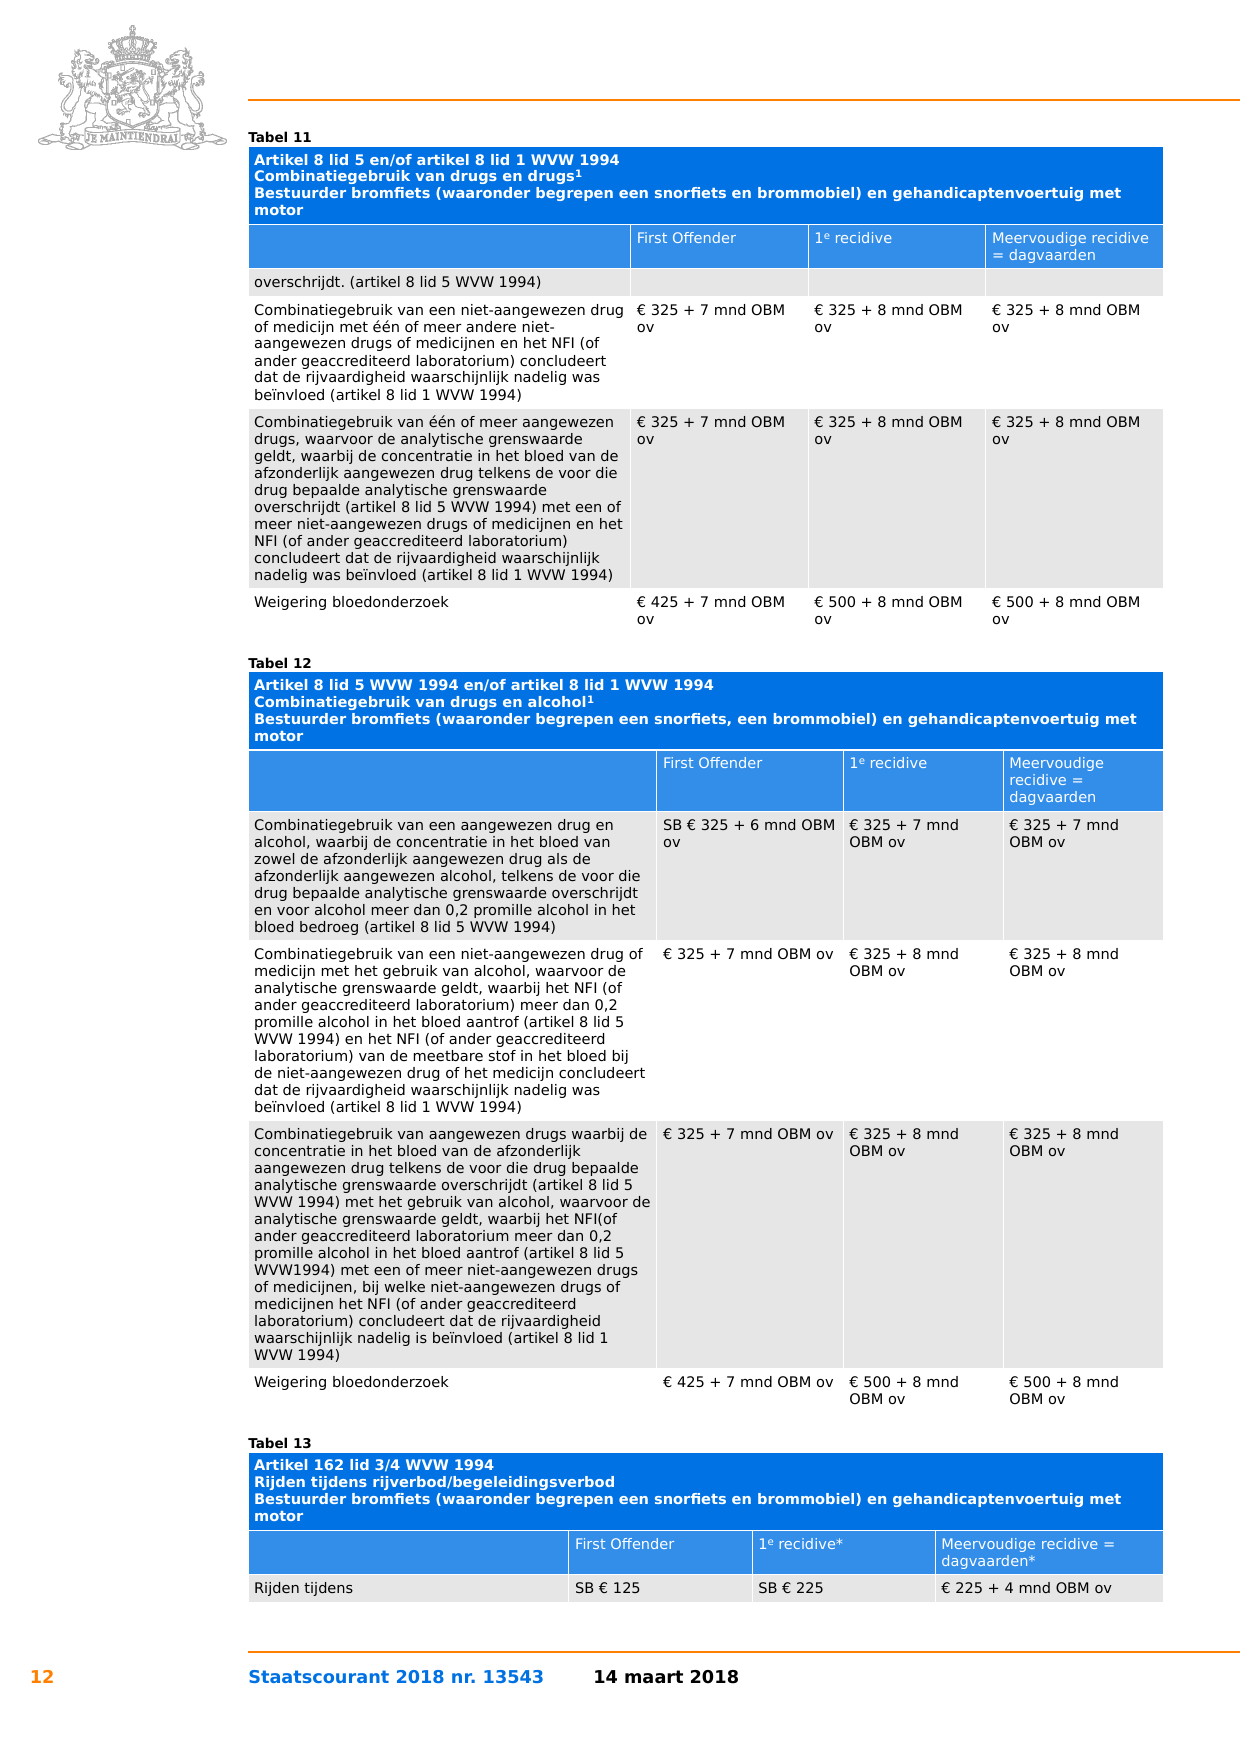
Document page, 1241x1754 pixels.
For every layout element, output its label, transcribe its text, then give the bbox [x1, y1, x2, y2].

table_cell € 325 + 8 mnd OBM ov [844, 941, 1003, 1120]
table_cell Weigering bloedonderzoek [249, 1370, 656, 1413]
table_cell € 325 + 8 mnd OBM ov [1004, 1121, 1163, 1368]
table_cell € 500 + 8 mnd OBM ov [809, 589, 985, 633]
table_cell First Offender [657, 751, 843, 811]
table_cell Meervoudige recidive = dagvaarden* [936, 1531, 1163, 1574]
table_cell € 325 + 8 mnd OBM ov [1004, 941, 1163, 1120]
table_header Tabel 12 [248, 656, 1163, 671]
table_cell [249, 751, 656, 811]
table_cell [249, 1531, 568, 1574]
table_cell € 325 + 8 mnd OBM ov [986, 297, 1163, 408]
table_cell € 225 + 4 mnd OBM ov [936, 1575, 1163, 1602]
table_cell SB € 125 [569, 1575, 752, 1602]
table_cell 1e recidive* [753, 1531, 935, 1574]
table_cell Artikel 8 lid 5 en/of artikel 8 lid 1 WVW 1994 Combinatiegebruik van drugs en drugs1 Bestuurder bromfiets (waaronder begrepen een snorfiets en brommobiel) en gehandicaptenvoertuig met motor [249, 147, 1163, 224]
picture [38, 25, 227, 150]
table_cell € 325 + 7 mnd OBM ov [1004, 812, 1163, 940]
table_cell SB € 325 + 6 mnd OBM ov [657, 812, 843, 940]
table_cell € 325 + 7 mnd OBM ov [631, 409, 808, 588]
table_cell Meervoudige recidive = dagvaarden [1004, 751, 1163, 811]
table_cell € 325 + 7 mnd OBM ov [657, 1121, 843, 1368]
table_cell Combinatiegebruik van een aangewezen drug en alcohol, waarbij de concentratie in het bloed van zowel de afzonderlijk aangewezen drug als de afzonderlijk aangewezen alcohol, telkens de voor die drug bepaalde analytische grenswaarde overschrijdt en voor alcohol meer dan 0,2 promille alcohol in het bloed bedroeg (artikel 8 lid 5 WVW 1994) [249, 812, 656, 940]
table_cell Artikel 162 lid 3/4 WVW 1994 Rijden tijdens rijverbod/begeleidingsverbod Bestuurder bromfiets (waaronder begrepen een snorfiets en brommobiel) en gehandicaptenvoertuig met motor [249, 1453, 1163, 1530]
table_cell 1e recidive [844, 751, 1003, 811]
table_cell € 425 + 7 mnd OBM ov [631, 589, 808, 633]
table_cell Weigering bloedonderzoek [249, 589, 630, 633]
table_cell € 325 + 8 mnd OBM ov [844, 1121, 1003, 1368]
table_cell € 325 + 7 mnd OBM ov [844, 812, 1003, 940]
table_cell € 325 + 8 mnd OBM ov [809, 409, 985, 588]
table_cell Meervoudige recidive = dagvaarden [986, 225, 1163, 268]
table_cell € 500 + 8 mnd OBM ov [844, 1370, 1003, 1413]
table_cell First Offender [569, 1531, 752, 1574]
table_cell € 325 + 7 mnd OBM ov [631, 297, 808, 408]
table_cell Artikel 8 lid 5 WVW 1994 en/of artikel 8 lid 1 WVW 1994 Combinatiegebruik van drugs en alcohol1 Bestuurder bromfiets (waaronder begrepen een snorfiets, een brommobiel) en gehandicaptenvoertuig met motor [249, 672, 1163, 749]
table_cell [249, 225, 630, 268]
table_cell Combinatiegebruik van aangewezen drugs waarbij de concentratie in het bloed van de afzonderlijk aangewezen drug telkens de voor die drug bepaalde analytische grenswaarde overschrijdt (artikel 8 lid 5 WVW 1994) met het gebruik van alcohol, waarvoor de analytische grenswaarde geldt, waarbij het NFI(of ander geaccrediteerd laboratorium meer dan 0,2 promille alcohol in het bloed aantrof (artikel 8 lid 5 WVW1994) met een of meer niet-aangewezen drugs of medicijnen, bij welke niet-aangewezen drugs of medicijnen het NFI (of ander geaccrediteerd laboratorium) concludeert dat de rijvaardigheid waarschijnlijk nadelig is beïnvloed (artikel 8 lid 1 WVW 1994) [249, 1121, 656, 1368]
table_header Tabel 13 [248, 1436, 1163, 1452]
table_cell € 500 + 8 mnd OBM ov [1004, 1370, 1163, 1413]
table_cell First Offender [631, 225, 808, 268]
table_cell 1e recidive [809, 225, 985, 268]
table_cell Combinatiegebruik van een niet-aangewezen drug of medicijn met één of meer andere niet-aangewezen drugs of medicijnen en het NFI (of ander geaccrediteerd laboratorium) concludeert dat de rijvaardigheid waarschijnlijk nadelig was beïnvloed (artikel 8 lid 1 WVW 1994) [249, 297, 630, 408]
table_cell € 500 + 8 mnd OBM ov [986, 589, 1163, 633]
table_header Tabel 11 [248, 130, 1163, 146]
table_cell [986, 269, 1163, 296]
table_cell Combinatiegebruik van een niet-aangewezen drug of medicijn met het gebruik van alcohol, waarvoor de analytische grenswaarde geldt, waarbij het NFI (of ander geaccrediteerd laboratorium) meer dan 0,2 promille alcohol in het bloed aantrof (artikel 8 lid 5 WVW 1994) en het NFI (of ander geaccrediteerd laboratorium) van de meetbare stof in het bloed bij de niet-aangewezen drug of het medicijn concludeert dat de rijvaardigheid waarschijnlijk nadelig was beïnvloed (artikel 8 lid 1 WVW 1994) [249, 941, 656, 1120]
table_cell overschrijdt. (artikel 8 lid 5 WVW 1994) [249, 269, 630, 296]
table_cell € 325 + 8 mnd OBM ov [986, 409, 1163, 588]
table_cell [809, 269, 985, 296]
table_cell SB € 225 [753, 1575, 935, 1602]
table_cell Combinatiegebruik van één of meer aangewezen drugs, waarvoor de analytische grenswaarde geldt, waarbij de concentratie in het bloed van de afzonderlijk aangewezen drug telkens de voor die drug bepaalde analytische grenswaarde overschrijdt (artikel 8 lid 5 WVW 1994) met een of meer niet-aangewezen drugs of medicijnen en het NFI (of ander geaccrediteerd laboratorium) concludeert dat de rijvaardigheid waarschijnlijk nadelig was beïnvloed (artikel 8 lid 1 WVW 1994) [249, 409, 630, 588]
table_cell [631, 269, 808, 296]
table_cell € 325 + 7 mnd OBM ov [657, 941, 843, 1120]
table_cell Rijden tijdens [249, 1575, 568, 1602]
table_cell € 425 + 7 mnd OBM ov [657, 1370, 843, 1413]
table_cell € 325 + 8 mnd OBM ov [809, 297, 985, 408]
